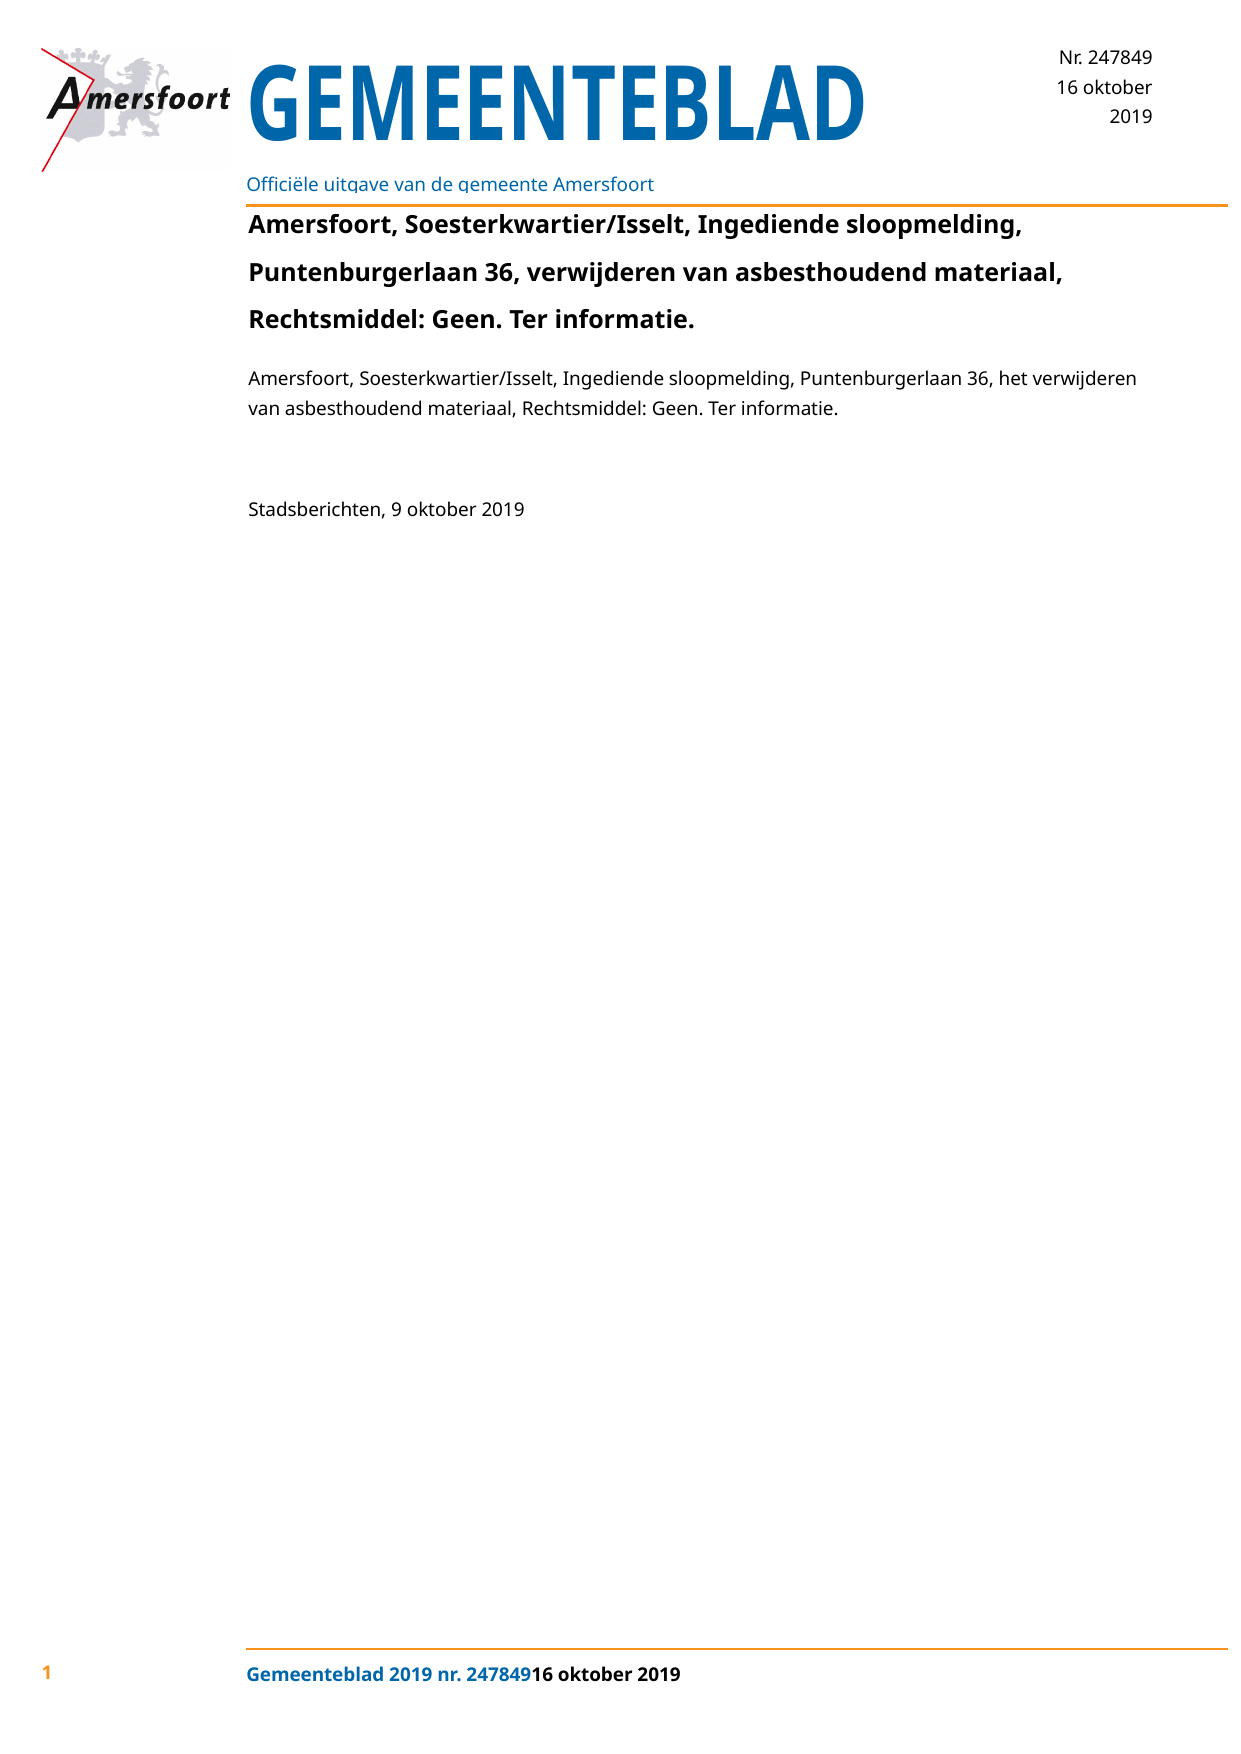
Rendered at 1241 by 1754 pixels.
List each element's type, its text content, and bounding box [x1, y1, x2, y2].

picture [41, 47, 231, 172]
text Amersfoort, Soesterkwartier/Isselt, Ingediende sloopmelding, Puntenburgerlaan 36, het verwijderen van asbesthoudend materiaal, Rechtsmiddel: Geen. Ter informatie. [248, 366, 1152, 421]
text Stadsberichten, 9 oktober 2019 [248, 496, 1152, 522]
text Amersfoort, Soesterkwartier/Isselt, Ingediende sloopmelding, Puntenburgerlaan 36, verwijderen van asbesthoudend materiaal, Rechtsmiddel: Geen. Ter informatie. [248, 207, 1152, 336]
